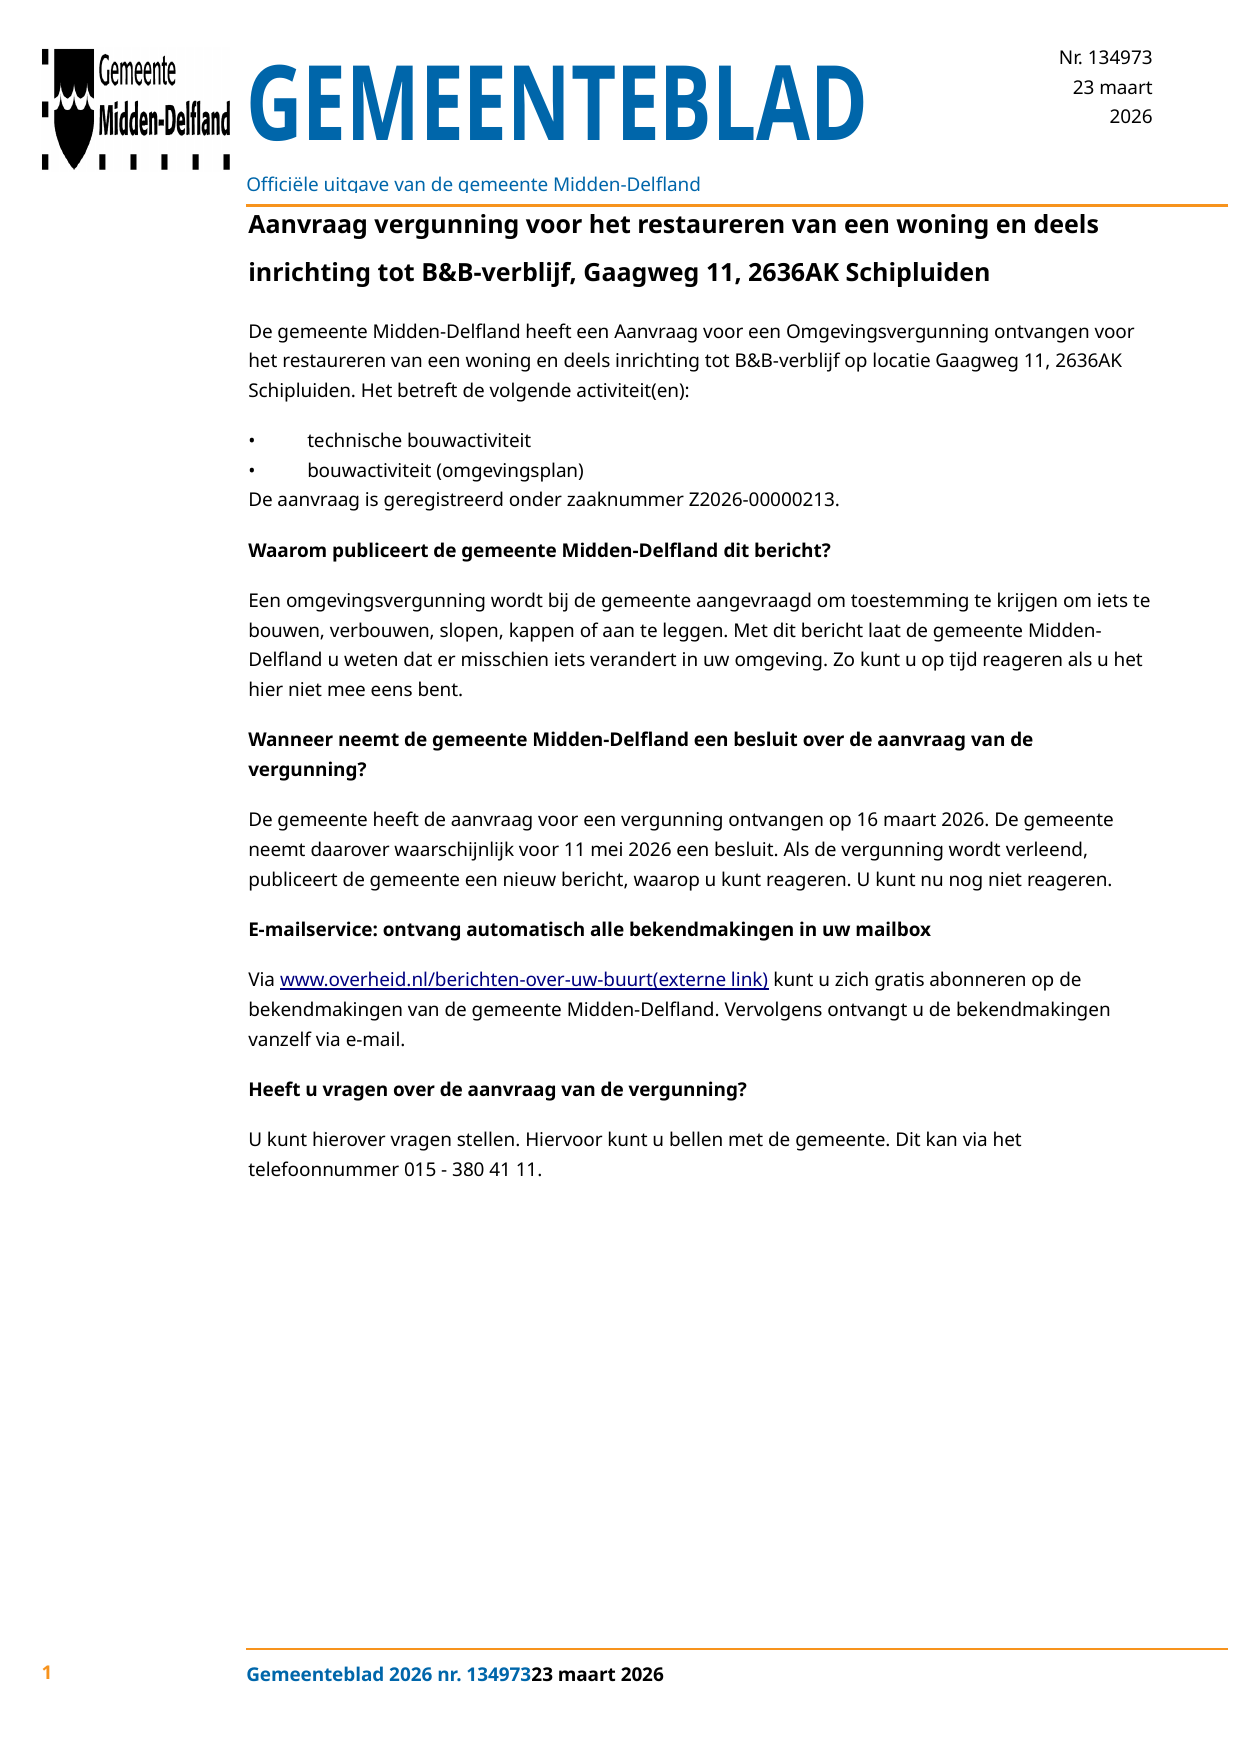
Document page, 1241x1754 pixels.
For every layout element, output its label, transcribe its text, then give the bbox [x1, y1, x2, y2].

list technische bouwactiviteit [248, 427, 1152, 453]
text De aanvraag is geregistreerd onder zaaknummer Z2026-00000213. [248, 487, 1152, 512]
text U kunt hierover vragen stellen. Hiervoor kunt u bellen met de gemeente. Dit kan via het telefoonnummer 015 - 380 41 11. [248, 1127, 1152, 1182]
text Een omgevingsvergunning wordt bij de gemeente aangevraagd om toestemming te krijgen om iets te bouwen, verbouwen, slopen, kappen of aan te leggen. Met dit bericht laat de gemeente Midden-Delfland u weten dat er misschien iets verandert in uw omgeving. Zo kunt u op tijd reageren als u het hier niet mee eens bent. [248, 587, 1152, 702]
text Aanvraag vergunning voor het restaureren van een woning en deels inrichting tot B&B-verblijf, Gaagweg 11, 2636AK Schipluiden [248, 207, 1152, 288]
text Heeft u vragen over de aanvraag van de vergunning? [248, 1076, 1152, 1102]
list bouwactiviteit (omgevingsplan) [248, 457, 1152, 483]
text Waarom publiceert de gemeente Midden-Delfland dit bericht? [248, 537, 1152, 563]
text De gemeente heeft de aanvraag voor een vergunning ontvangen op 16 maart 2026. De gemeente neemt daarover waarschijnlijk voor 11 mei 2026 een besluit. Als de vergunning wordt verleend, publiceert de gemeente een nieuw bericht, waarop u kunt reageren. U kunt nu nog niet reageren. [248, 807, 1152, 892]
text E-mailservice: ontvang automatisch alle bekendmakingen in uw mailbox [248, 916, 1152, 942]
text Wanneer neemt de gemeente Midden-Delfland een besluit over de aanvraag van de vergunning? [248, 727, 1152, 782]
text Via www.overheid.nl/berichten-over-uw-buurt(externe link) kunt u zich gratis abonneren op de bekendmakingen van de gemeente Midden-Delfland. Vervolgens ontvangt u de bekendmakingen vanzelf via e-mail. [248, 967, 1152, 1052]
text De gemeente Midden-Delfland heeft een Aanvraag voor een Omgevingsvergunning ontvangen voor het restaureren van een woning en deels inrichting tot B&B-verblijf op locatie Gaagweg 11, 2636AK Schipluiden. Het betreft de volgende activiteit(en): [248, 318, 1152, 403]
picture [41, 47, 231, 172]
